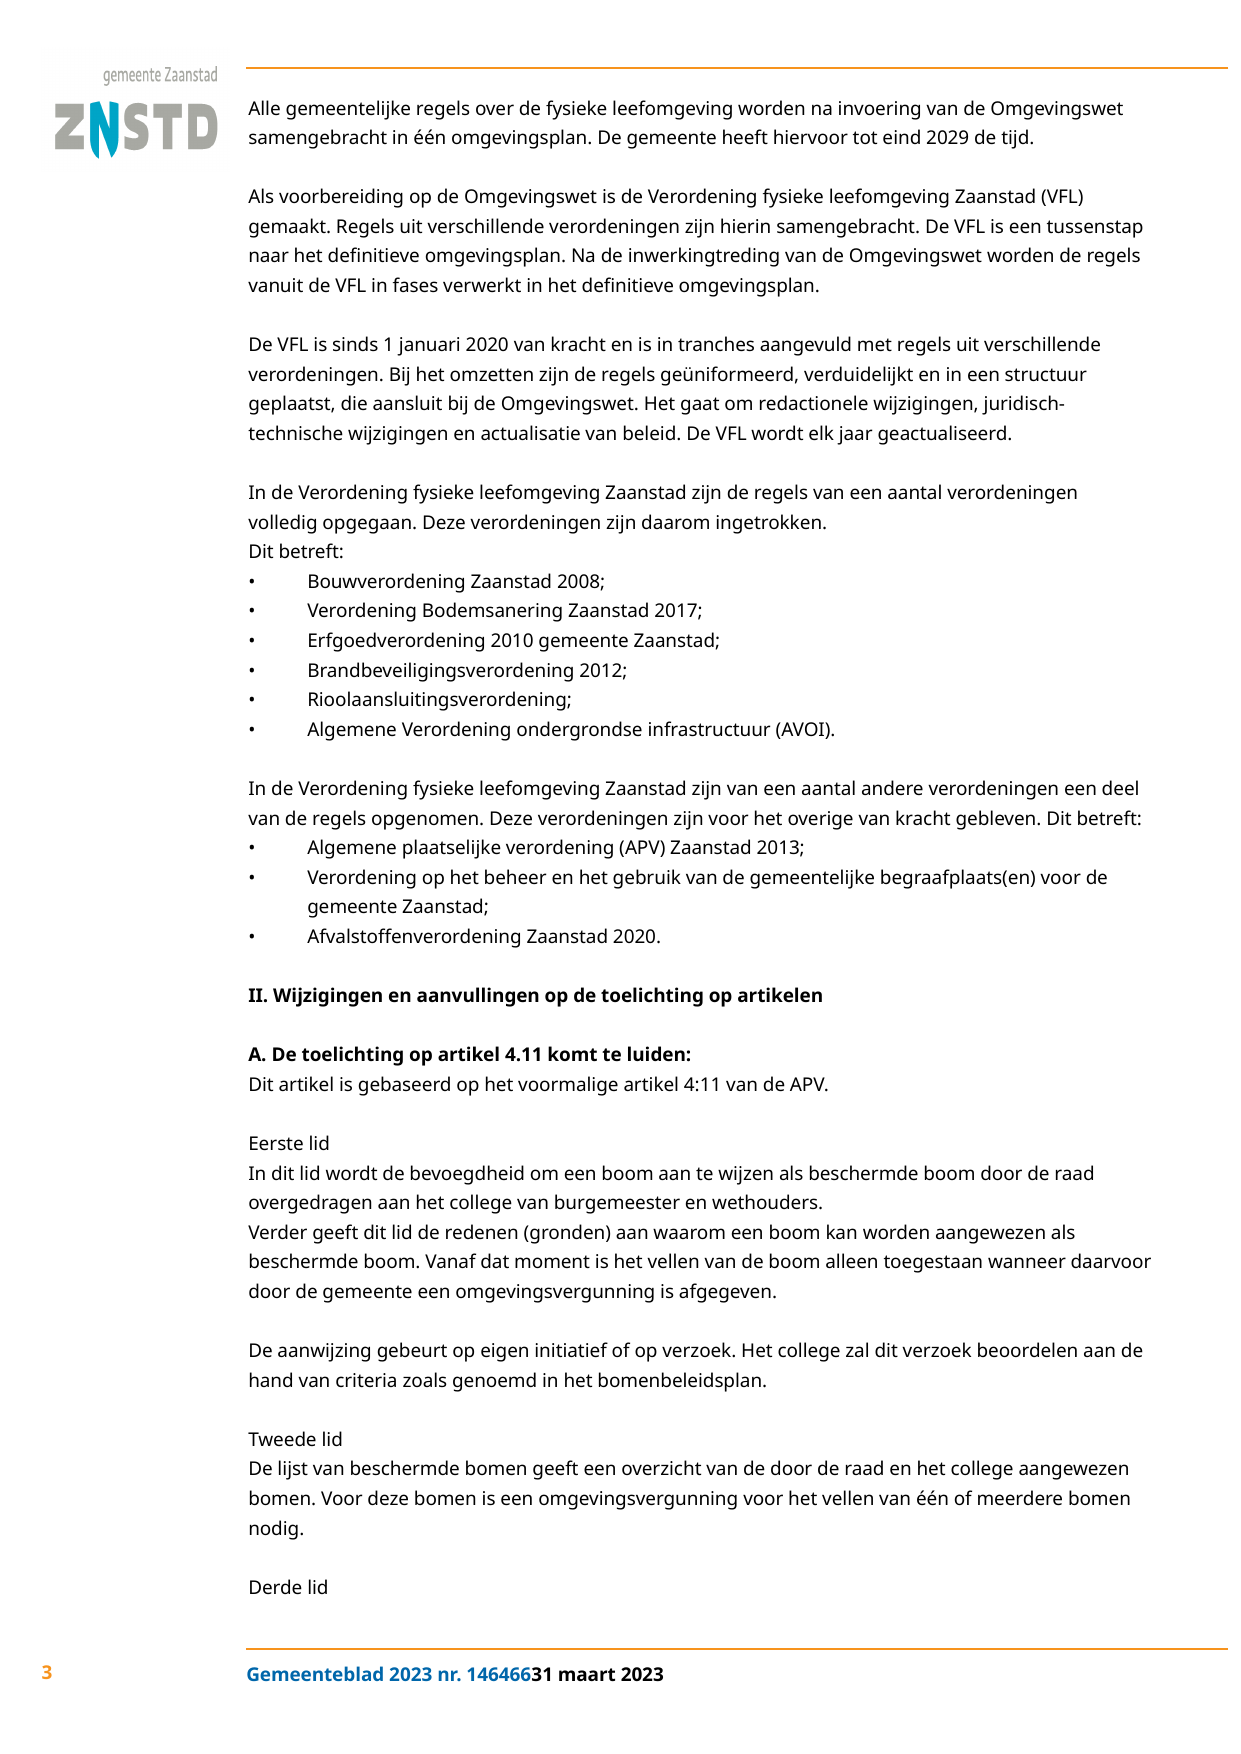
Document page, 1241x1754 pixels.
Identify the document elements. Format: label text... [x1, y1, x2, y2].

text Verder geeft dit lid de redenen (gronden) aan waarom een boom kan worden aangewezen als beschermde boom. Vanaf dat moment is het vellen van de boom alleen toegestaan wanneer daarvoor door de gemeente een omgevingsvergunning is afgegeven. [248, 1219, 1152, 1304]
picture [41, 47, 231, 172]
list Verordening Bodemsanering Zaanstad 2017; [248, 598, 1152, 623]
text In de Verordening fysieke leefomgeving Zaanstad zijn de regels van een aantal verordeningen volledig opgegaan. Deze verordeningen zijn daarom ingetrokken. [248, 479, 1152, 535]
text A. De toelichting op artikel 4.11 komt te luiden: [248, 1041, 1152, 1067]
text In dit lid wordt de bevoegdheid om een boom aan te wijzen als beschermde boom door de raad overgedragen aan het college van burgemeester en wethouders. [248, 1160, 1152, 1215]
text Derde lid [248, 1574, 1152, 1600]
text De aanwijzing gebeurt op eigen initiatief of op verzoek. Het college zal dit verzoek beoordelen aan de hand van criteria zoals genoemd in het bomenbeleidsplan. [248, 1337, 1152, 1393]
text Dit betreft: [248, 538, 1152, 564]
text Eerste lid [248, 1130, 1152, 1156]
text In de Verordening fysieke leefomgeving Zaanstad zijn van een aantal andere verordeningen een deel van de regels opgenomen. Deze verordeningen zijn voor het overige van kracht gebleven. Dit betreft: [248, 775, 1152, 831]
text De lijst van beschermde bomen geeft een overzicht van de door de raad en het college aangewezen bomen. Voor deze bomen is een omgevingsvergunning voor het vellen van één of meerdere bomen nodig. [248, 1456, 1152, 1541]
list Algemene Verordening ondergrondse infrastructuur (AVOI). [248, 716, 1152, 742]
list Afvalstoffenverordening Zaanstad 2020. [248, 923, 1152, 949]
list Verordening op het beheer en het gebruik van de gemeentelijke begraafplaats(en) voor de gemeente Zaanstad; [248, 864, 1152, 919]
list Bouwverordening Zaanstad 2008; [248, 568, 1152, 594]
list Erfgoedverordening 2010 gemeente Zaanstad; [248, 627, 1152, 653]
list Brandbeveiligingsverordening 2012; [248, 657, 1152, 683]
text Tweede lid [248, 1426, 1152, 1452]
text Als voorbereiding op de Omgevingswet is de Verordening fysieke leefomgeving Zaanstad (VFL) gemaakt. Regels uit verschillende verordeningen zijn hierin samengebracht. De VFL is een tussenstap naar het definitieve omgevingsplan. Na de inwerkingtreding van de Omgevingswet worden de regels vanuit de VFL in fases verwerkt in het definitieve omgevingsplan. [248, 183, 1152, 298]
text De VFL is sinds 1 januari 2020 van kracht en is in tranches aangevuld met regels uit verschillende verordeningen. Bij het omzetten zijn de regels geüniformeerd, verduidelijkt en in een structuur geplaatst, die aansluit bij de Omgevingswet. Het gaat om redactionele wijzigingen, juridisch-technische wijzigingen en actualisatie van beleid. De VFL wordt elk jaar geactualiseerd. [248, 331, 1152, 446]
text II. Wijzigingen en aanvullingen op de toelichting op artikelen [248, 982, 1152, 1008]
text Dit artikel is gebaseerd op het voormalige artikel 4:11 van de APV. [248, 1071, 1152, 1097]
list Algemene plaatselijke verordening (APV) Zaanstad 2013; [248, 834, 1152, 860]
text Alle gemeentelijke regels over de fysieke leefomgeving worden na invoering van de Omgevingswet samengebracht in één omgevingsplan. De gemeente heeft hiervoor tot eind 2029 de tijd. [248, 95, 1152, 150]
list Rioolaansluitingsverordening; [248, 686, 1152, 712]
